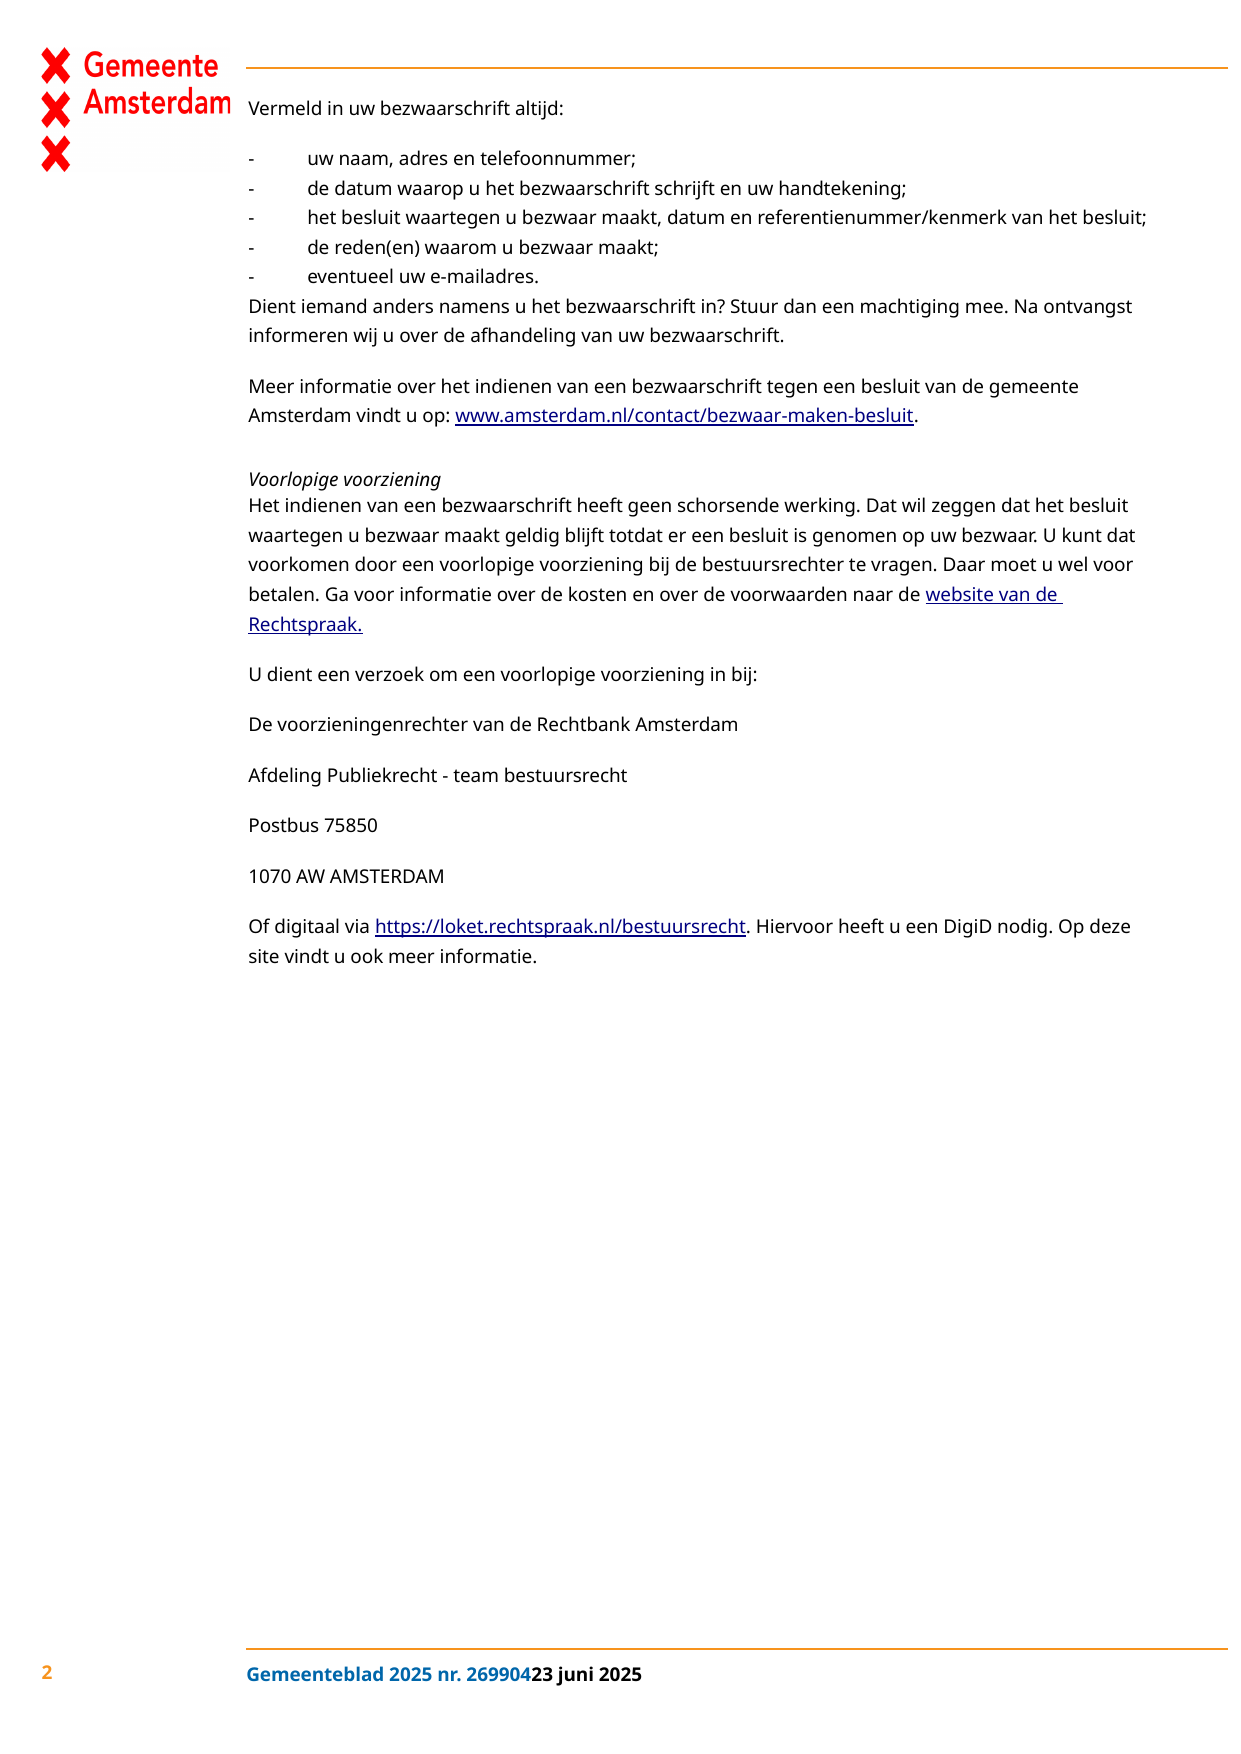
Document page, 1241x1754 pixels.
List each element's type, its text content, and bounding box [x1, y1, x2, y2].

list de reden(en) waarom u bezwaar maakt; [248, 234, 1152, 260]
text 1070 AW AMSTERDAM [248, 863, 1152, 888]
text U dient een verzoek om een voorlopige voorziening in bij: [248, 661, 1152, 687]
list uw naam, adres en telefoonnummer; [248, 145, 1152, 171]
text De voorzieningenrechter van de Rechtbank Amsterdam [248, 712, 1152, 737]
list de datum waarop u het bezwaarschrift schrijft en uw handtekening; [248, 175, 1152, 201]
text Vermeld in uw bezwaarschrift altijd: [248, 95, 1152, 121]
text Afdeling Publiekrecht - team bestuursrecht [248, 762, 1152, 788]
text Voorlopige voorziening [248, 467, 1152, 492]
text Meer informatie over het indienen van een bezwaarschrift tegen een besluit van de gemeente Amsterdam vindt u op: www.amsterdam.nl/contact/bezwaar-maken-besluit. [248, 373, 1152, 428]
list eventueel uw e-mailadres. [248, 263, 1152, 289]
list het besluit waartegen u bezwaar maakt, datum en referentienummer/kenmerk van het besluit; [248, 204, 1152, 230]
text Het indienen van een bezwaarschrift heeft geen schorsende werking. Dat wil zeggen dat het besluit waartegen u bezwaar maakt geldig blijft totdat er een besluit is genomen op uw bezwaar. U kunt dat voorkomen door een voorlopige voorziening bij de bestuursrechter te vragen. Daar moet u wel voor betalen. Ga voor informatie over de kosten en over de voorwaarden naar de website van de Rechtspraak. [248, 492, 1152, 636]
text Dient iemand anders namens u het bezwaarschrift in? Stuur dan een machtiging mee. Na ontvangst informeren wij u over de afhandeling van uw bezwaarschrift. [248, 293, 1152, 348]
text Of digitaal via https://loket.rechtspraak.nl/bestuursrecht. Hiervoor heeft u een DigiD nodig. Op deze site vindt u ook meer informatie. [248, 913, 1152, 968]
text Postbus 75850 [248, 812, 1152, 838]
picture [41, 47, 231, 172]
